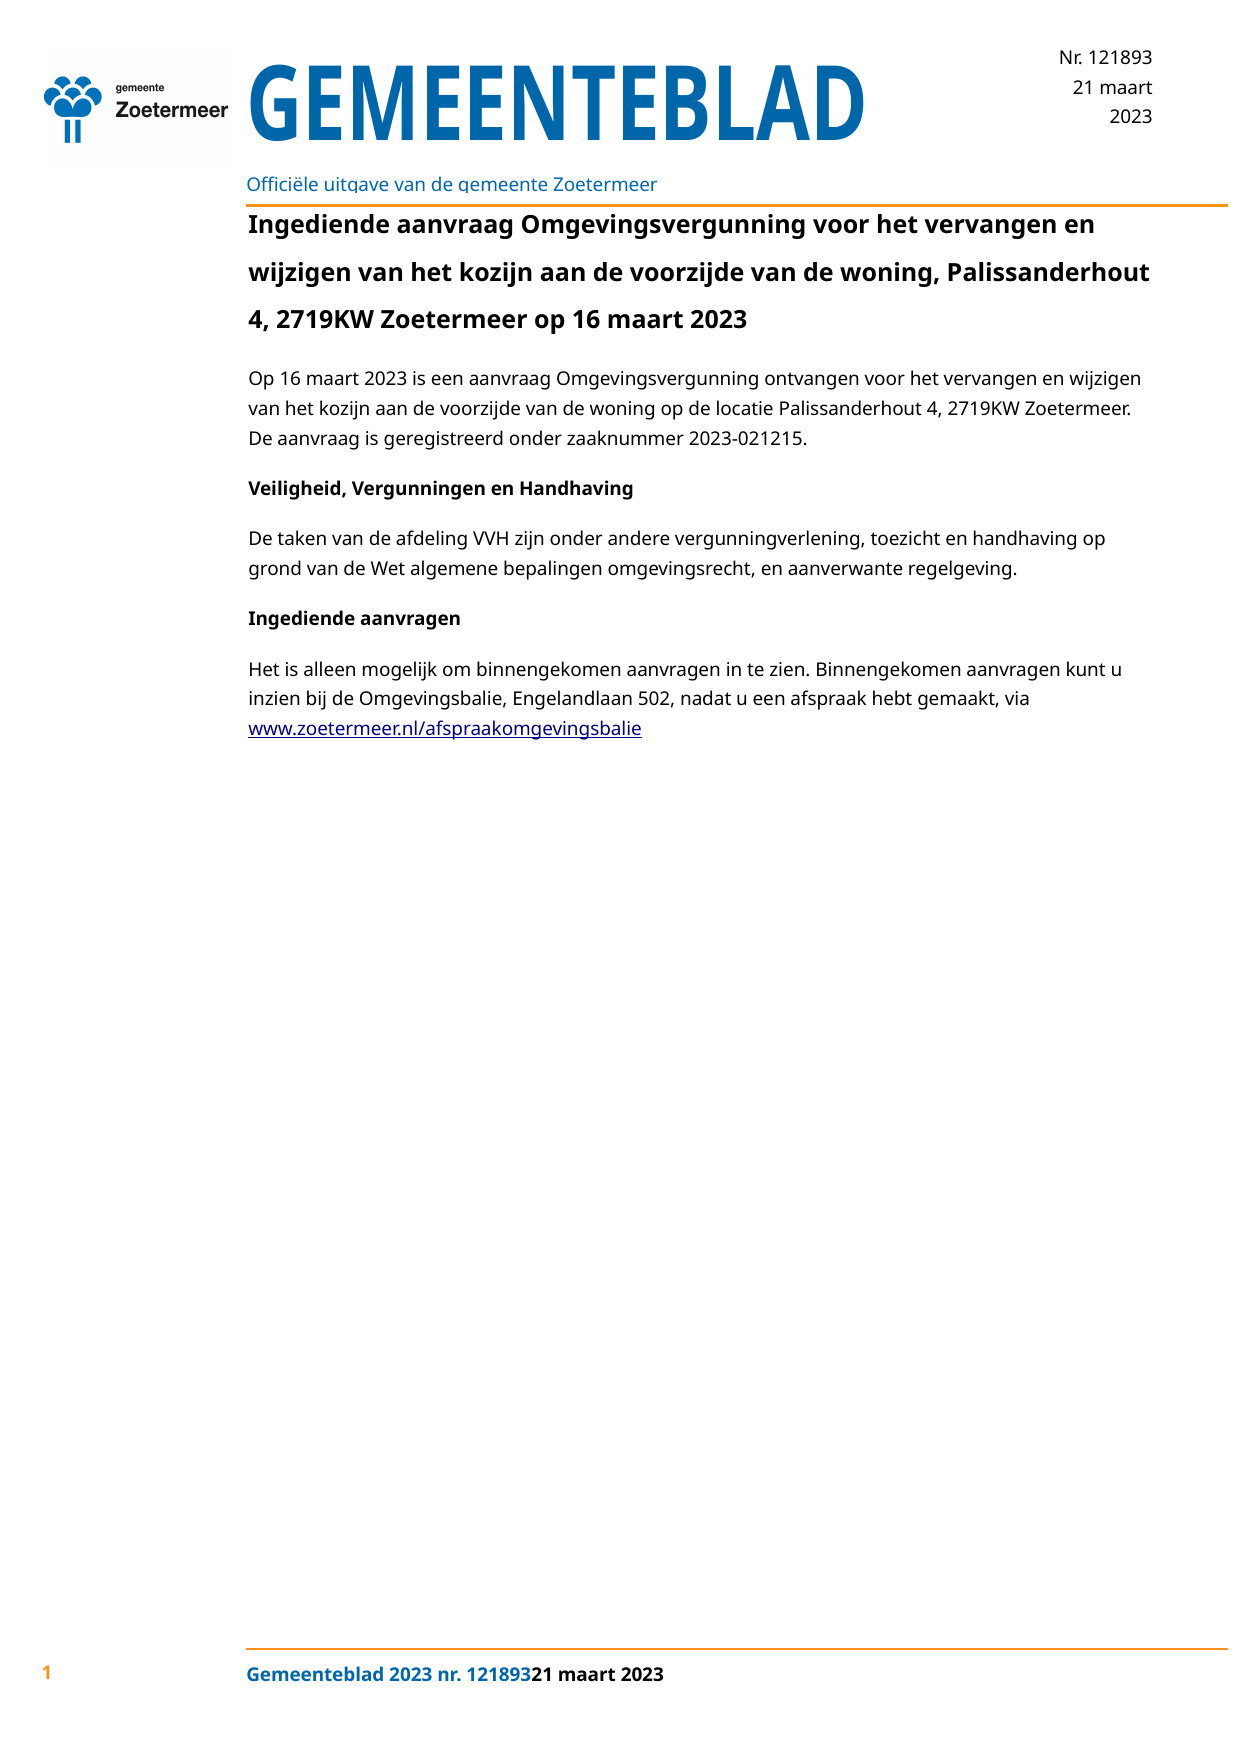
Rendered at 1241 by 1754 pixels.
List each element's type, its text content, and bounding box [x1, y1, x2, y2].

text Op 16 maart 2023 is een aanvraag Omgevingsvergunning ontvangen voor het vervangen en wijzigen van het kozijn aan de voorzijde van de woning op de locatie Palissanderhout 4, 2719KW Zoetermeer. De aanvraag is geregistreerd onder zaaknummer 2023-021215. [248, 366, 1152, 450]
text Ingediende aanvraag Omgevingsvergunning voor het vervangen en wijzigen van het kozijn aan de voorzijde van de woning, Palissanderhout 4, 2719KW Zoetermeer op 16 maart 2023 [248, 207, 1152, 336]
text Het is alleen mogelijk om binnengekomen aanvragen in te zien. Binnengekomen aanvragen kunt u inzien bij de Omgevingsbalie, Engelandlaan 502, nadat u een afspraak hebt gemaakt, via www.zoetermeer.nl/afspraakomgevingsbalie [248, 656, 1152, 741]
text Ingediende aanvragen [248, 606, 1152, 631]
picture [41, 47, 231, 172]
text Veiligheid, Vergunningen en Handhaving [248, 475, 1152, 501]
text De taken van de afdeling VVH zijn onder andere vergunningverlening, toezicht en handhaving op grond van de Wet algemene bepalingen omgevingsrecht, en aanverwante regelgeving. [248, 526, 1152, 581]
